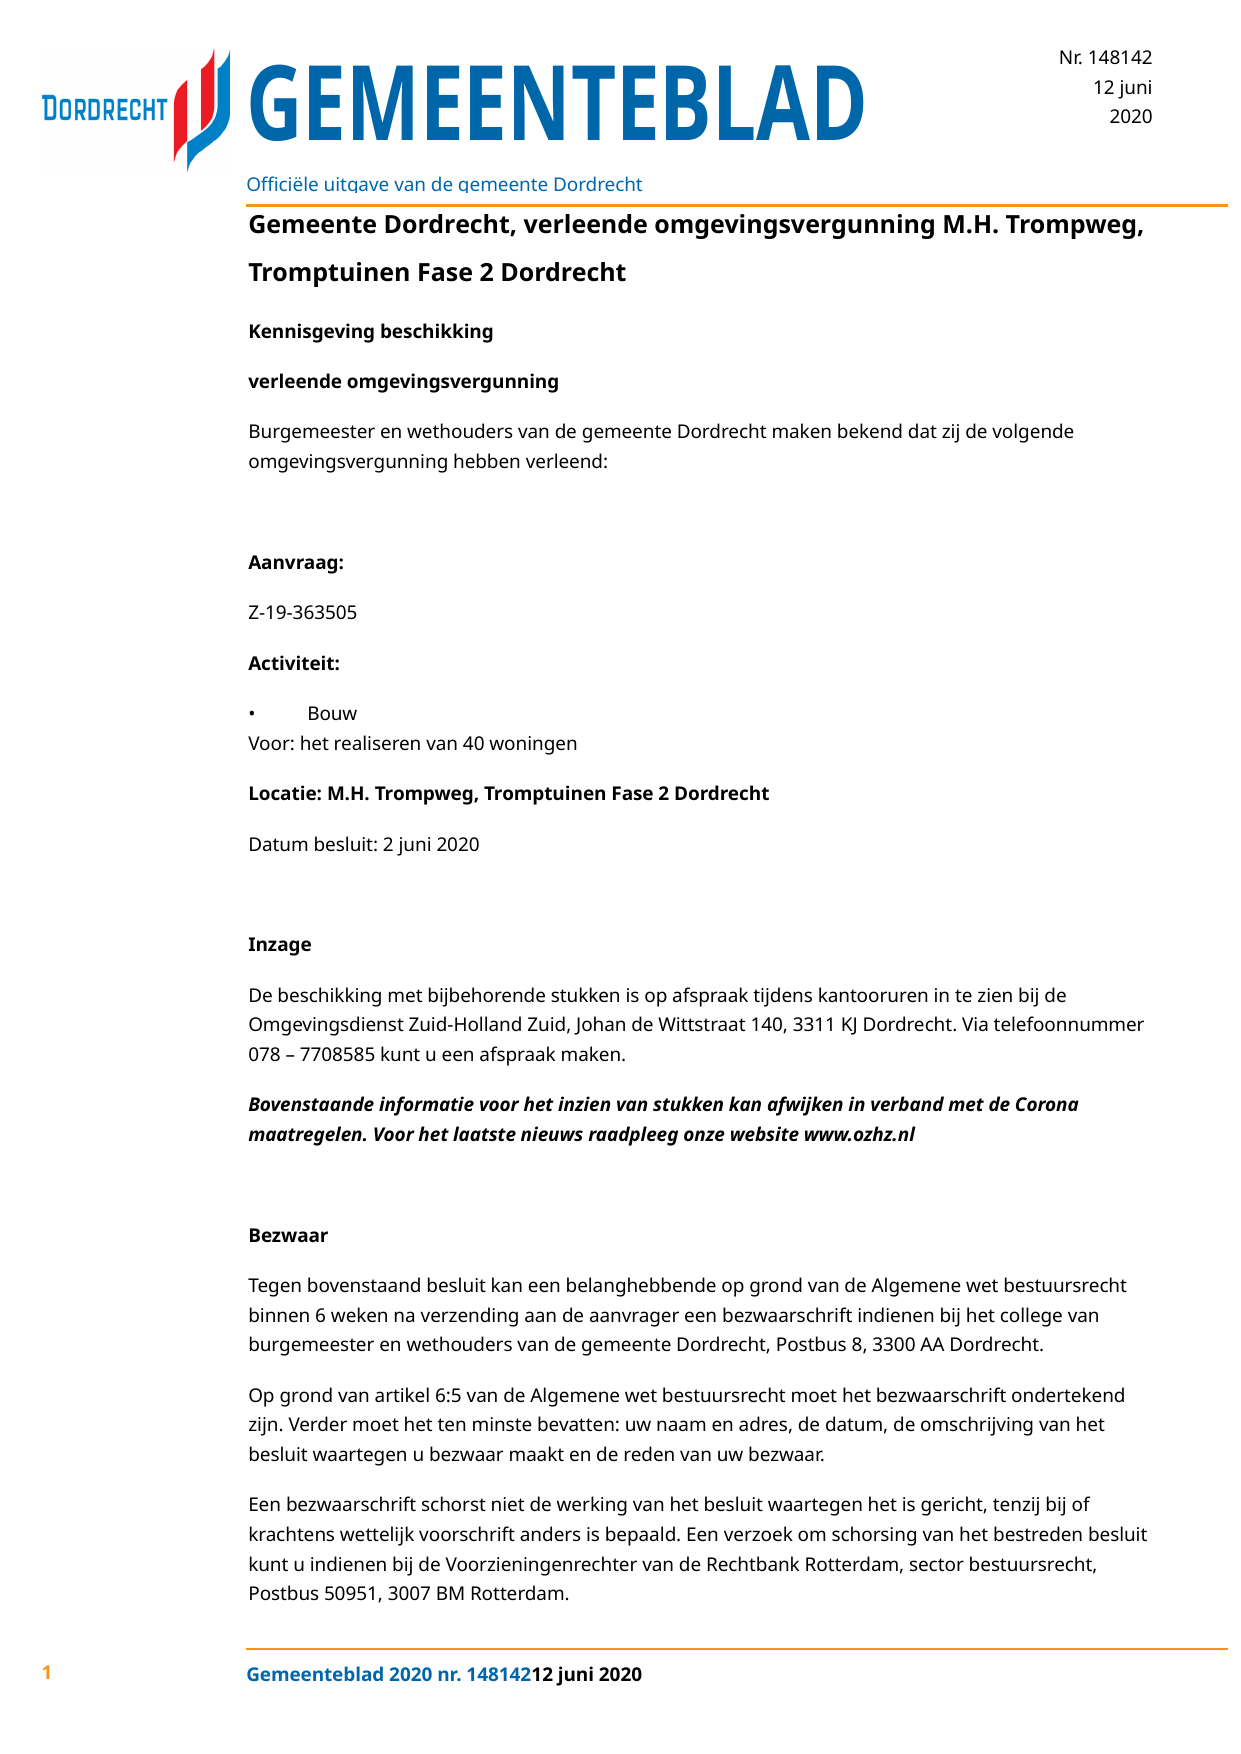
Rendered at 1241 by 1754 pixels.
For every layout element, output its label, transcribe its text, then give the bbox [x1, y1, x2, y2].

list Bouw [248, 700, 1152, 726]
picture [41, 47, 231, 172]
text Activiteit: [248, 650, 1152, 676]
text De beschikking met bijbehorende stukken is op afspraak tijdens kantooruren in te zien bij de Omgevingsdienst Zuid-Holland Zuid, Johan de Wittstraat 140, 3311 KJ Dordrecht. Via telefoonnummer 078 – 7708585 kunt u een afspraak maken. [248, 982, 1152, 1067]
text Gemeente Dordrecht, verleende omgevingsvergunning M.H. Trompweg, Tromptuinen Fase 2 Dordrecht [248, 207, 1152, 288]
text Datum besluit: 2 juni 2020 [248, 831, 1152, 857]
text Tegen bovenstaand besluit kan een belanghebbende op grond van de Algemene wet bestuursrecht binnen 6 weken na verzending aan de aanvrager een bezwaarschrift indienen bij het college van burgemeester en wethouders van de gemeente Dordrecht, Postbus 8, 3300 AA Dordrecht. [248, 1272, 1152, 1357]
text Z-19-363505 [248, 599, 1152, 625]
text Locatie: M.H. Trompweg, Tromptuinen Fase 2 Dordrecht [248, 780, 1152, 806]
text Burgemeester en wethouders van de gemeente Dordrecht maken bekend dat zij de volgende omgevingsvergunning hebben verleend: [248, 419, 1152, 474]
text Op grond van artikel 6:5 van de Algemene wet bestuursrecht moet het bezwaarschrift ondertekend zijn. Verder moet het ten minste bevatten: uw naam en adres, de datum, de omschrijving van het besluit waartegen u bezwaar maakt en de reden van uw bezwaar. [248, 1382, 1152, 1467]
text Bezwaar [248, 1222, 1152, 1248]
text Kennisgeving beschikking [248, 318, 1152, 344]
text Inzage [248, 932, 1152, 957]
text verleende omgevingsvergunning [248, 368, 1152, 394]
text Aanvraag: [248, 549, 1152, 575]
text Een bezwaarschrift schorst niet de werking van het besluit waartegen het is gericht, tenzij bij of krachtens wettelijk voorschrift anders is bepaald. Een verzoek om schorsing van het bestreden besluit kunt u indienen bij de Voorzieningenrechter van de Rechtbank Rotterdam, sector bestuursrecht, Postbus 50951, 3007 BM Rotterdam. [248, 1492, 1152, 1606]
text Voor: het realiseren van 40 woningen [248, 730, 1152, 756]
text Bovenstaande informatie voor het inzien van stukken kan afwijken in verband met de Corona maatregelen. Voor het laatste nieuws raadpleeg onze website www.ozhz.nl [248, 1092, 1152, 1147]
